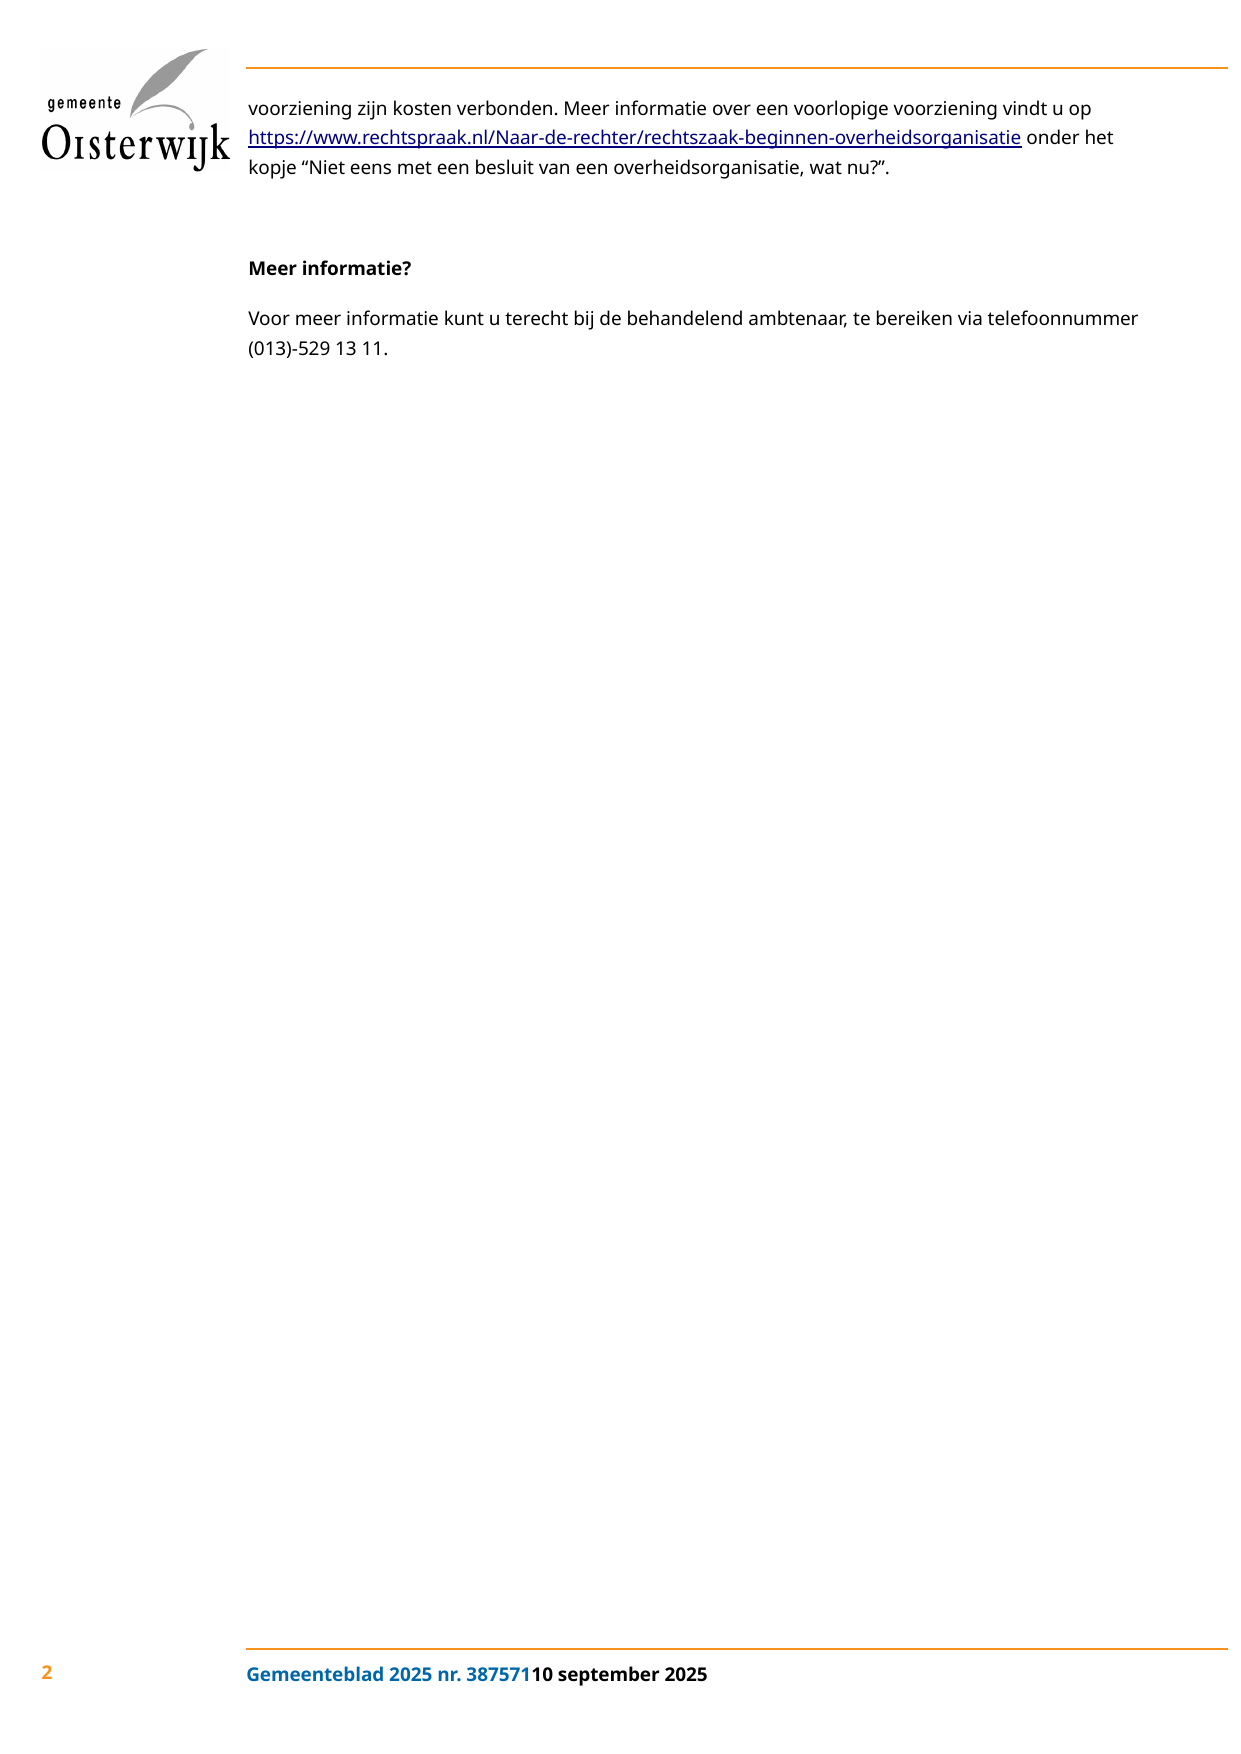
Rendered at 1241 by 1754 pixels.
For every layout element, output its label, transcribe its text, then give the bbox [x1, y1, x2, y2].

picture [41, 47, 231, 172]
text Meer informatie? [248, 255, 1152, 281]
text Voor meer informatie kunt u terecht bij de behandelend ambtenaar, te bereiken via telefoonnummer (013)-529 13 11. [248, 305, 1152, 361]
text voorziening zijn kosten verbonden. Meer informatie over een voorlopige voorziening vindt u op https://www.rechtspraak.nl/Naar-de-rechter/rechtszaak-beginnen-overheidsorganisatie onder het kopje “Niet eens met een besluit van een overheidsorganisatie, wat nu?”. [248, 95, 1152, 180]
